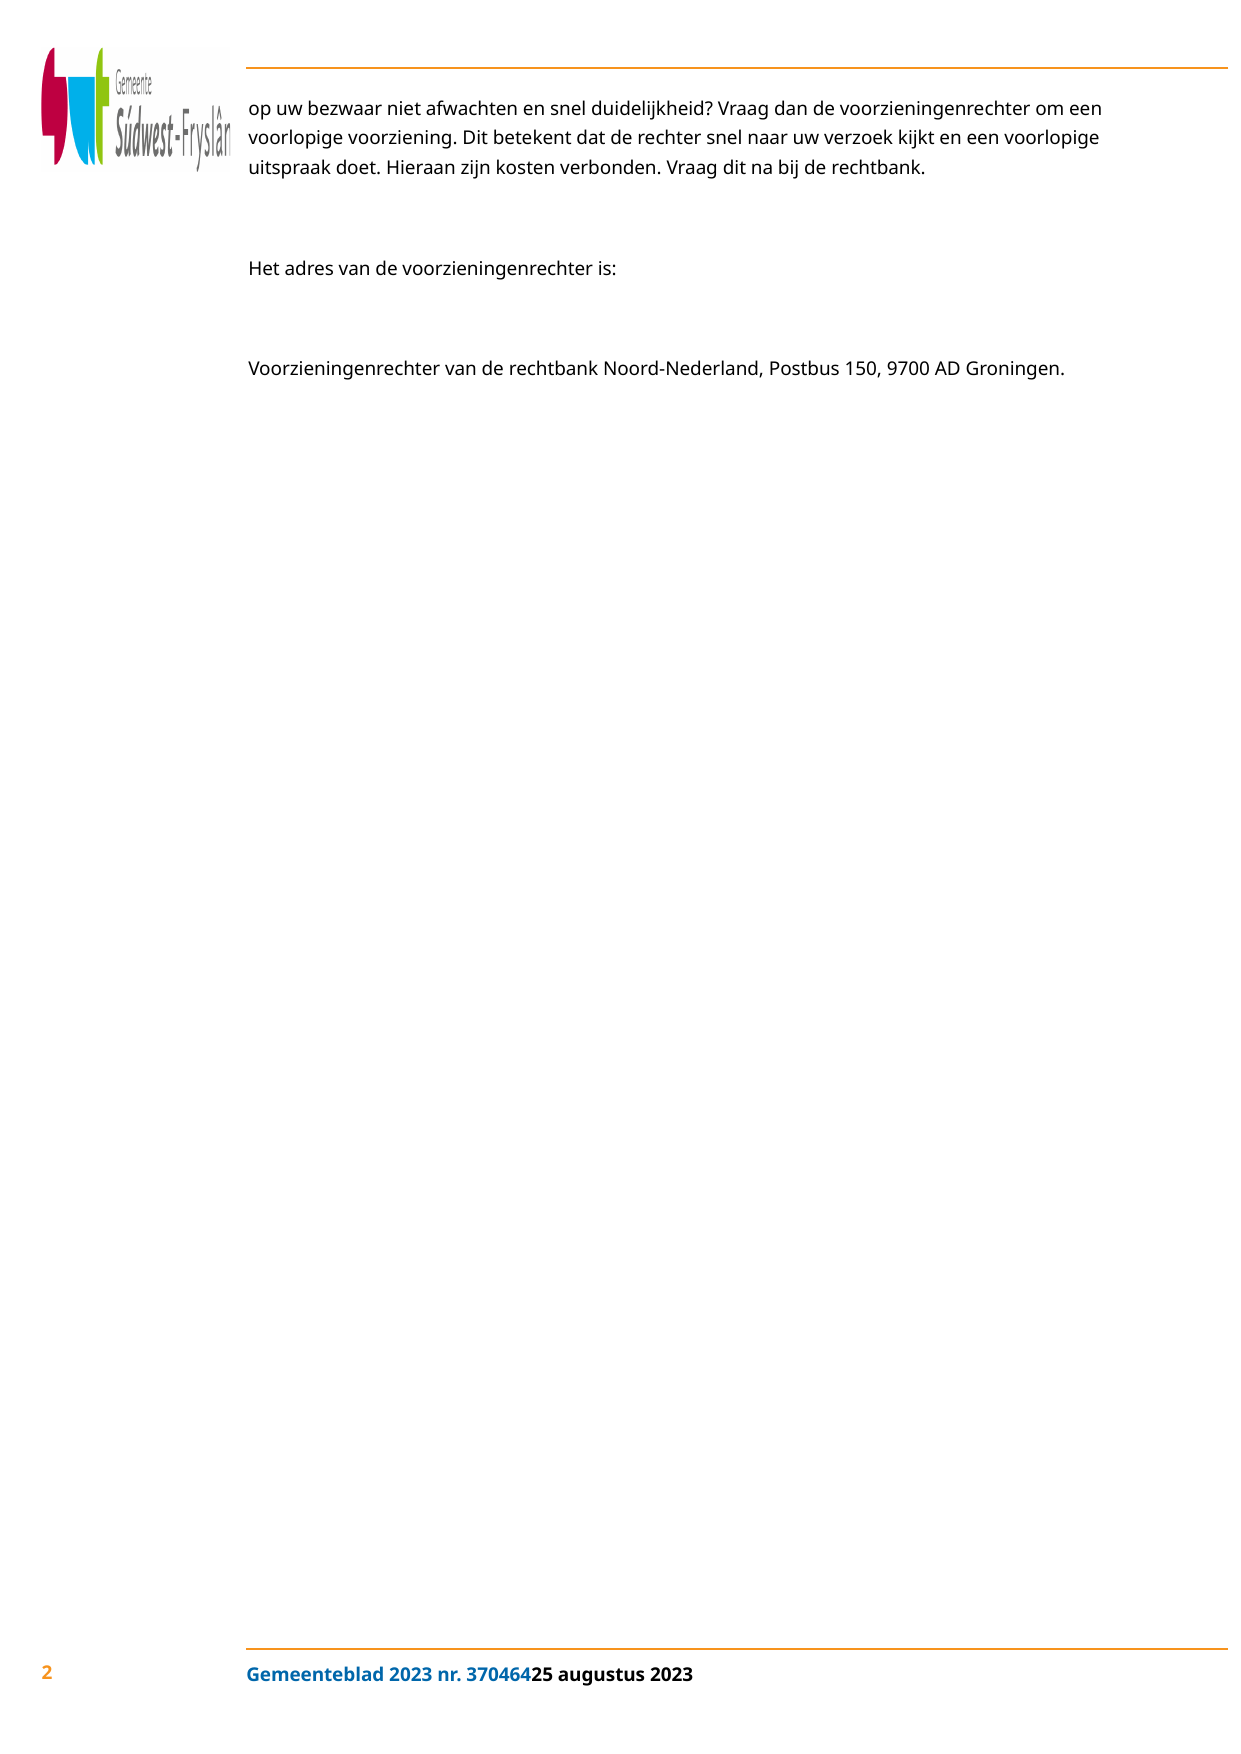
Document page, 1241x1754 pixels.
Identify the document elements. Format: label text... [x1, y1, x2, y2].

text op uw bezwaar niet afwachten en snel duidelijkheid? Vraag dan de voorzieningenrechter om een voorlopige voorziening. Dit betekent dat de rechter snel naar uw verzoek kijkt en een voorlopige uitspraak doet. Hieraan zijn kosten verbonden. Vraag dit na bij de rechtbank. [248, 95, 1152, 180]
picture [41, 47, 231, 172]
text Voorzieningenrechter van de rechtbank Noord-Nederland, Postbus 150, 9700 AD Groningen. [248, 356, 1152, 381]
text Het adres van de voorzieningenrechter is: [248, 255, 1152, 281]
